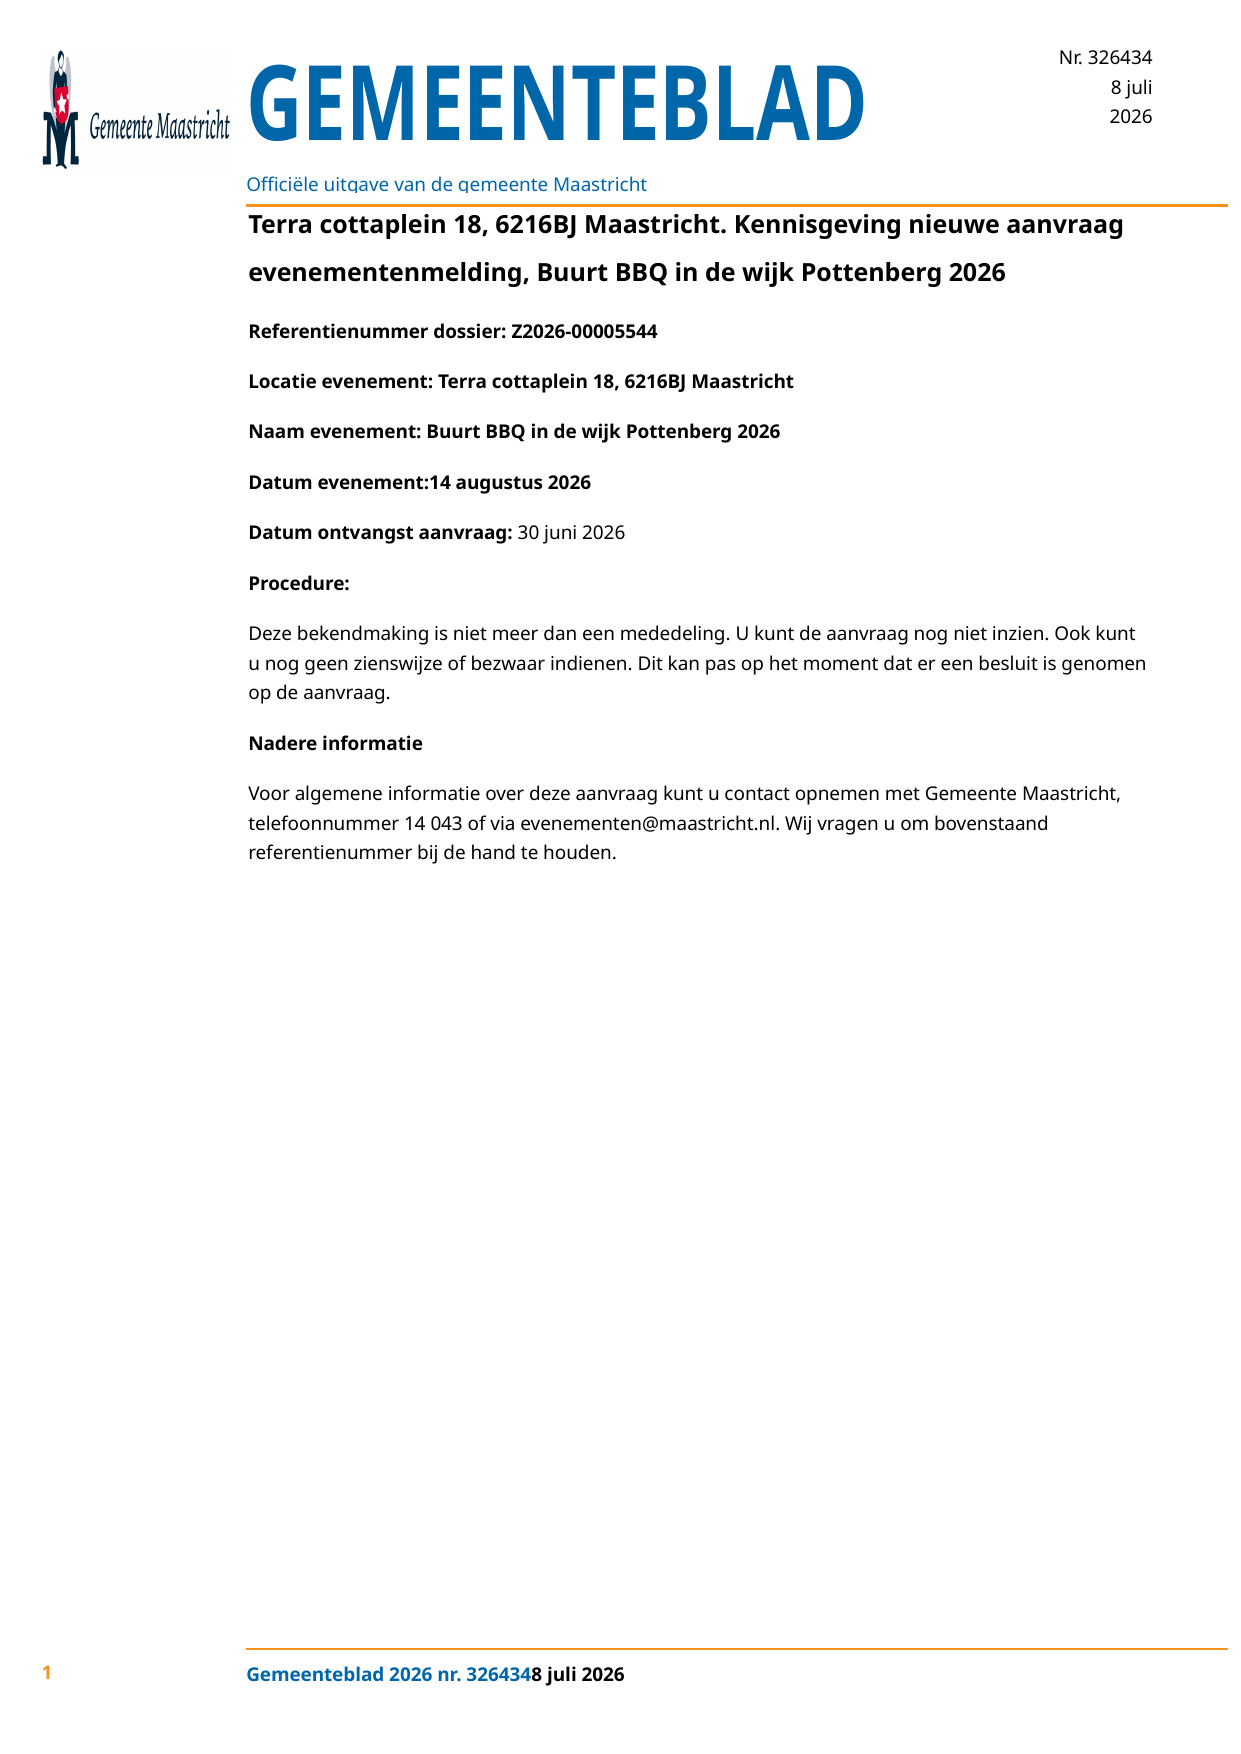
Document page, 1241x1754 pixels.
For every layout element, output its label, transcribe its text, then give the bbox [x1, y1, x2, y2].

text Referentienummer dossier: Z2026-00005544 [248, 318, 1152, 344]
text Datum evenement:14 augustus 2026 [248, 469, 1152, 495]
text Nadere informatie [248, 730, 1152, 756]
text Locatie evenement: Terra cottaplein 18, 6216BJ Maastricht [248, 368, 1152, 394]
picture [41, 47, 231, 172]
text Deze bekendmaking is niet meer dan een mededeling. U kunt de aanvraag nog niet inzien. Ook kunt u nog geen zienswijze of bezwaar indienen. Dit kan pas op het moment dat er een besluit is genomen op de aanvraag. [248, 620, 1152, 705]
text Voor algemene informatie over deze aanvraag kunt u contact opnemen met Gemeente Maastricht, telefoonnummer 14 043 of via evenementen@maastricht.nl. Wij vragen u om bovenstaand referentienummer bij de hand te houden. [248, 780, 1152, 865]
text Datum ontvangst aanvraag: 30 juni 2026 [248, 519, 1152, 545]
text Procedure: [248, 570, 1152, 596]
text Terra cottaplein 18, 6216BJ Maastricht. Kennisgeving nieuwe aanvraag evenementenmelding, Buurt BBQ in de wijk Pottenberg 2026 [248, 207, 1152, 288]
text Naam evenement: Buurt BBQ in de wijk Pottenberg 2026 [248, 419, 1152, 444]
